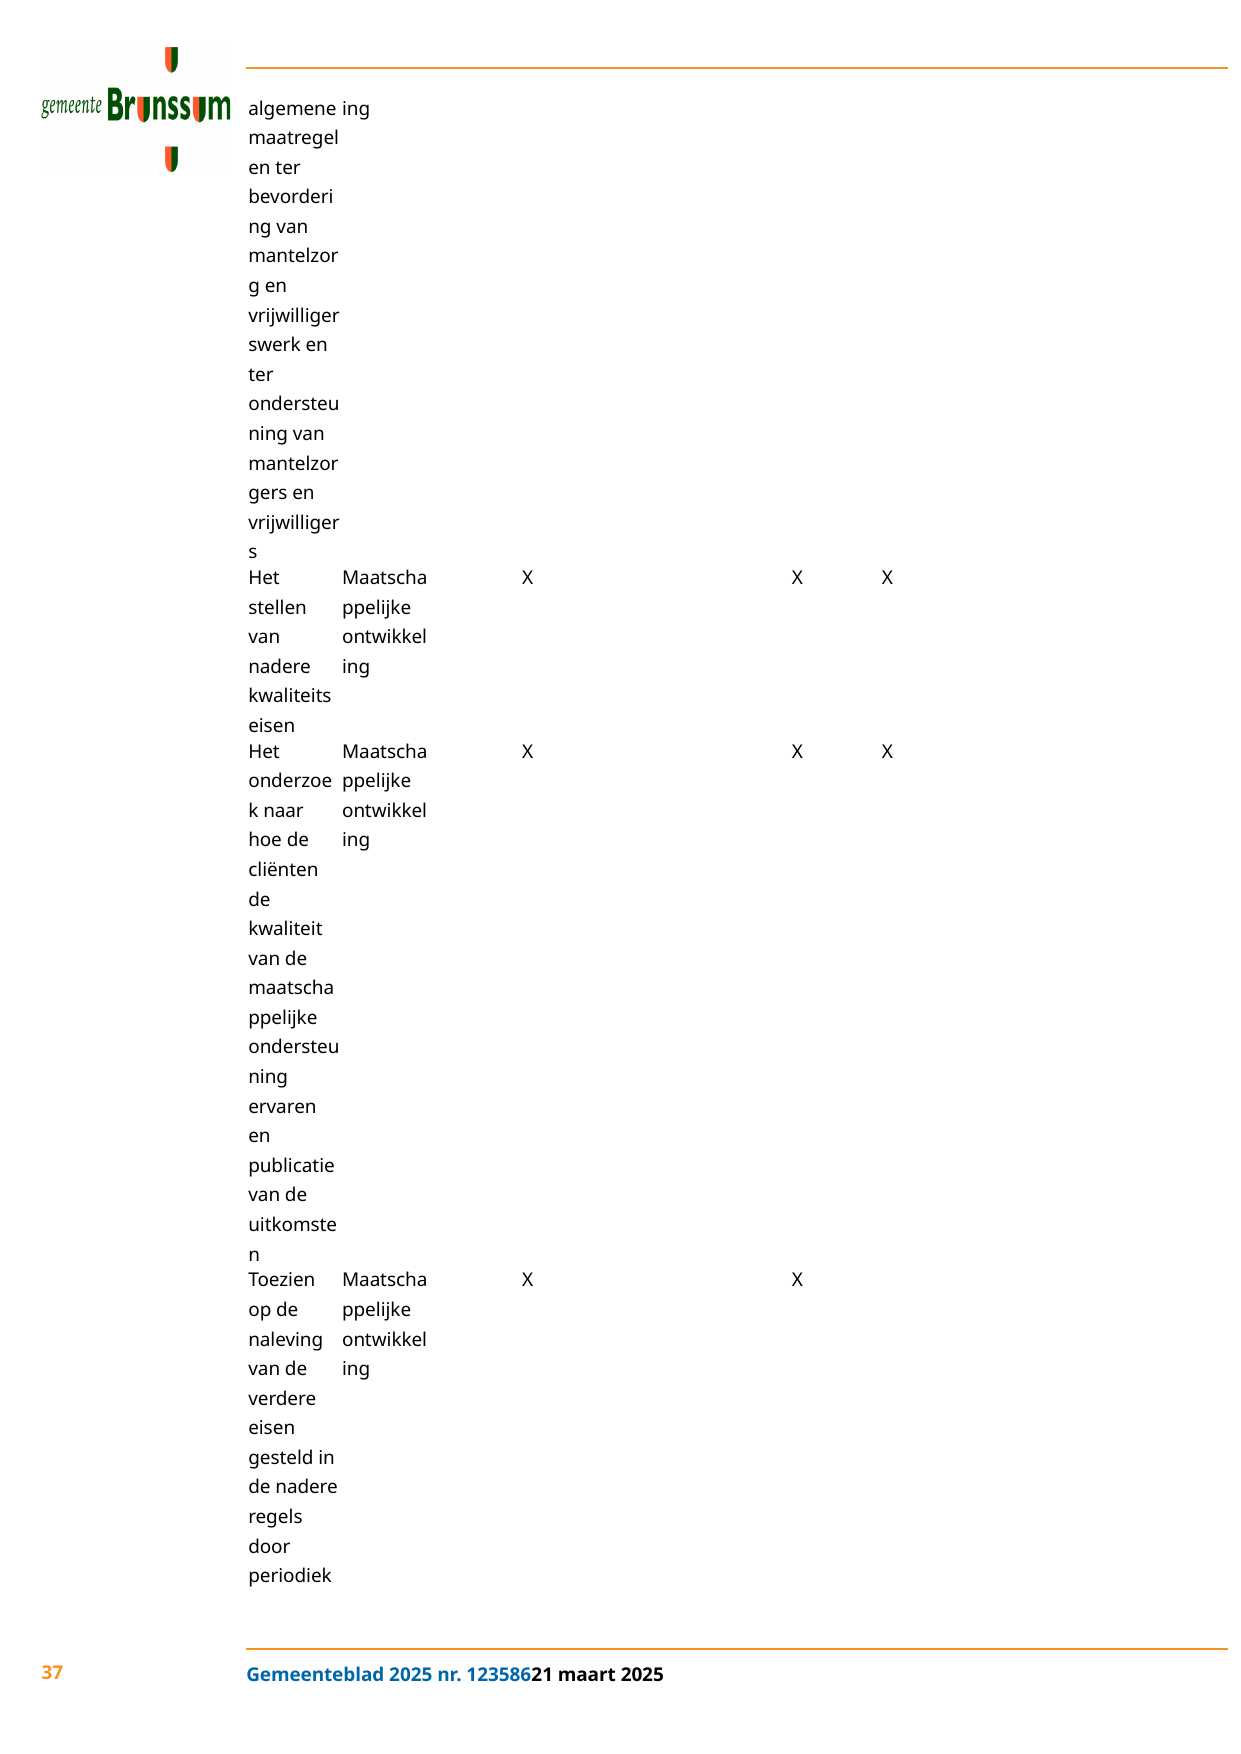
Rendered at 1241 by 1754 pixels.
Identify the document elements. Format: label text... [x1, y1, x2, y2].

table_cell [702, 95, 792, 564]
table_cell [1062, 564, 1152, 738]
table_cell Maatschappelijke ontwikkeling [342, 738, 432, 1267]
table_cell [432, 564, 522, 738]
table_cell [972, 95, 1062, 564]
table_cell algemene maatregelen ter bevordering van mantelzorg en vrijwilligerswerk en ter ondersteuning van mantelzorgers en vrijwilligers [248, 95, 342, 564]
table_cell Maatschappelijke ontwikkeling [342, 1267, 432, 1588]
table_cell [612, 95, 702, 564]
table_cell [612, 738, 702, 1267]
table_cell [792, 95, 882, 564]
table_cell [702, 738, 792, 1267]
table_cell X [522, 738, 612, 1267]
table_cell [702, 1267, 792, 1588]
table_cell Het onderzoek naar hoe de cliënten de kwaliteit van de maatschappelijke ondersteuning ervaren en publicatie van de uitkomsten [248, 738, 342, 1267]
table_cell [432, 738, 522, 1267]
table_cell [702, 564, 792, 738]
table_cell X [792, 564, 882, 738]
table_cell [882, 1267, 972, 1588]
table_cell X [522, 1267, 612, 1588]
table_cell ing [342, 95, 432, 564]
table_cell [612, 1267, 702, 1588]
table_cell [972, 738, 1062, 1267]
table_cell Toezien op de naleving van de verdere eisen gesteld in de nadere regels door periodiek [248, 1267, 342, 1588]
table_cell X [882, 564, 972, 738]
table_cell X [792, 738, 882, 1267]
table_cell Het stellen van nadere kwaliteitseisen [248, 564, 342, 738]
table_cell [1062, 95, 1152, 564]
table_cell [522, 95, 612, 564]
table_cell [432, 1267, 522, 1588]
table_cell [612, 564, 702, 738]
table_cell [1062, 1267, 1152, 1588]
table_cell [882, 95, 972, 564]
table_cell X [792, 1267, 882, 1588]
table_cell [432, 95, 522, 564]
table_cell [972, 564, 1062, 738]
table_cell X [882, 738, 972, 1267]
table_cell [972, 1267, 1062, 1588]
picture [41, 47, 231, 172]
table_cell X [522, 564, 612, 738]
table_cell [1062, 738, 1152, 1267]
table_cell Maatschappelijke ontwikkeling [342, 564, 432, 738]
